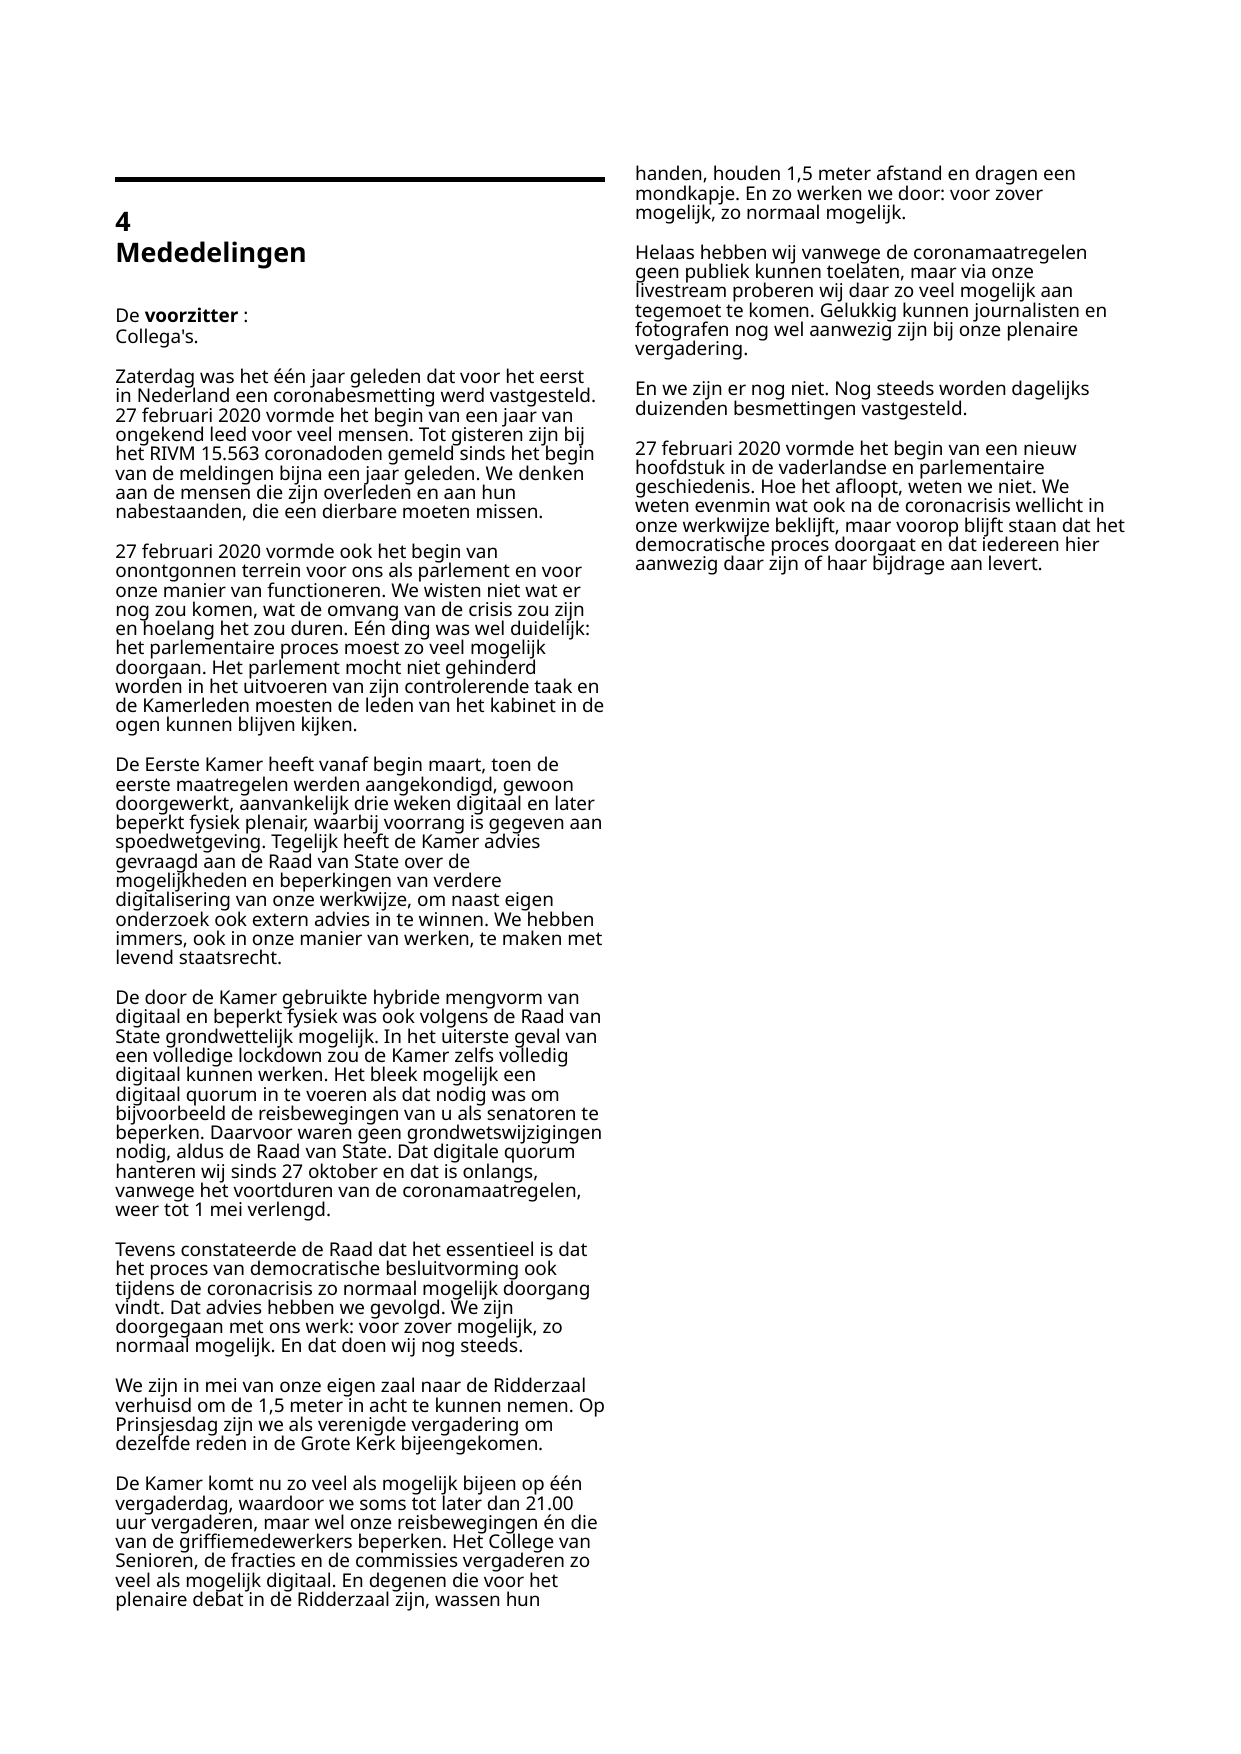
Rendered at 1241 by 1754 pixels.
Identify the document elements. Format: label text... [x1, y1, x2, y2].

text Zaterdag was het één jaar geleden dat voor het eerst in Nederland een coronabesmetting werd vastgesteld. 27 februari 2020 vormde het begin van een jaar van ongekend leed voor veel mensen. Tot gisteren zijn bij het RIVM 15.563 coronadoden gemeld sinds het begin van de meldingen bijna een jaar geleden. We denken aan de mensen die zijn overleden en aan hun nabestaanden, die een dierbare moeten missen. [115, 368, 605, 522]
text De Kamer komt nu zo veel als mogelijk bijeen op één vergaderdag, waardoor we soms tot later dan 21.00 uur vergaderen, maar wel onze reisbewegingen én die van de griffiemedewerkers beperken. Het College van Senioren, de fracties en de commissies vergaderen zo veel als mogelijk digitaal. En degenen die voor het plenaire debat in de Ridderzaal zijn, wassen hun [115, 1475, 605, 1610]
text Helaas hebben wij vanwege de coronamaatregelen geen publiek kunnen toelaten, maar via onze livestream proberen wij daar zo veel mogelijk aan tegemoet te komen. Gelukkig kunnen journalisten en fotografen nog wel aanwezig zijn bij onze plenaire vergadering. [635, 244, 1125, 359]
text De door de Kamer gebruikte hybride mengvorm van digitaal en beperkt fysiek was ook volgens de Raad van State grondwettelijk mogelijk. In het uiterste geval van een volledige lockdown zou de Kamer zelfs volledig digitaal kunnen werken. Het bleek mogelijk een digitaal quorum in te voeren als dat nodig was om bijvoorbeeld de reisbewegingen van u als senatoren te beperken. Daarvoor waren geen grondwetswijzigingen nodig, aldus de Raad van State. Dat digitale quorum hanteren wij sinds 27 oktober en dat is onlangs, vanwege het voortduren van de coronamaatregelen, weer tot 1 mei verlengd. [115, 989, 605, 1220]
text Collega's. [115, 328, 605, 347]
text handen, houden 1,5 meter afstand en dragen een mondkapje. En zo werken we door: voor zover mogelijk, zo normaal mogelijk. [635, 165, 1125, 223]
text Mededelingen [115, 239, 605, 283]
text 27 februari 2020 vormde ook het begin van onontgonnen terrein voor ons als parlement en voor onze manier van functioneren. We wisten niet wat er nog zou komen, wat de omvang van de crisis zou zijn en hoelang het zou duren. Eén ding was wel duidelijk: het parlementaire proces moest zo veel mogelijk doorgaan. Het parlement mocht niet gehinderd worden in het uitvoeren van zijn controlerende taak en de Kamerleden moesten de leden van het kabinet in de ogen kunnen blijven kijken. [115, 543, 605, 736]
text We zijn in mei van onze eigen zaal naar de Ridderzaal verhuisd om de 1,5 meter in acht te kunnen nemen. Op Prinsjesdag zijn we als verenigde vergadering om dezelfde reden in de Grote Kerk bijeengekomen. [115, 1377, 605, 1454]
text De Eerste Kamer heeft vanaf begin maart, toen de eerste maatregelen werden aangekondigd, gewoon doorgewerkt, aanvankelijk drie weken digitaal en later beperkt fysiek plenair, waarbij voorrang is gegeven aan spoedwetgeving. Tegelijk heeft de Kamer advies gevraagd aan de Raad van State over de mogelijkheden en beperkingen van verdere digitalisering van onze werkwijze, om naast eigen onderzoek ook extern advies in te winnen. We hebben immers, ook in onze manier van werken, te maken met levend staatsrecht. [115, 756, 605, 968]
text Tevens constateerde de Raad dat het essentieel is dat het proces van democratische besluitvorming ook tijdens de coronacrisis zo normaal mogelijk doorgang vindt. Dat advies hebben we gevolgd. We zijn doorgegaan met ons werk: voor zover mogelijk, zo normaal mogelijk. En dat doen wij nog steeds. [115, 1241, 605, 1357]
text En we zijn er nog niet. Nog steeds worden dagelijks duizenden besmettingen vastgesteld. [635, 380, 1125, 419]
text 4 [115, 203, 605, 239]
text De voorzitter : [115, 302, 605, 328]
text 27 februari 2020 vormde het begin van een nieuw hoofdstuk in de vaderlandse en parlementaire geschiedenis. Hoe het afloopt, weten we niet. We weten evenmin wat ook na de coronacrisis wellicht in onze werkwijze beklijft, maar voorop blijft staan dat het democratische proces doorgaat en dat iedereen hier aanwezig daar zijn of haar bijdrage aan levert. [635, 439, 1125, 574]
